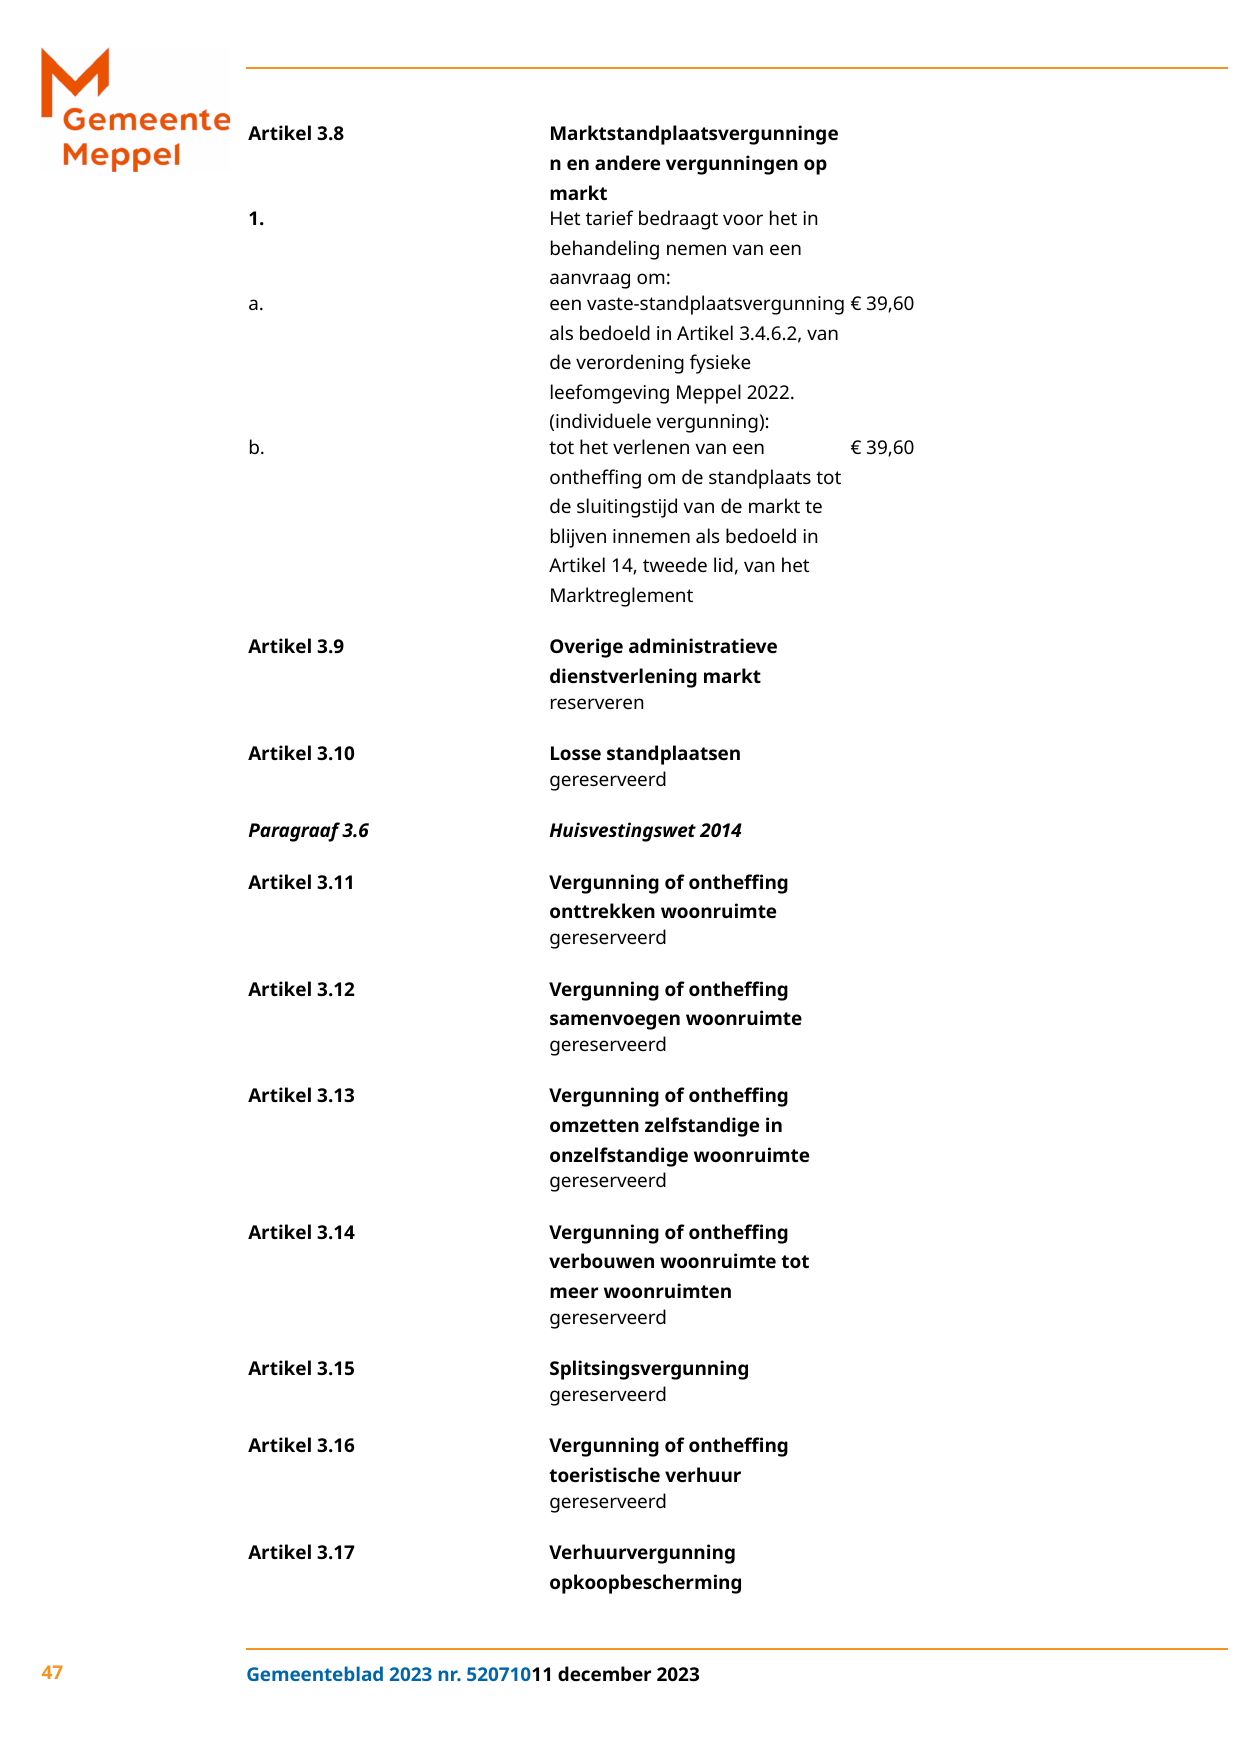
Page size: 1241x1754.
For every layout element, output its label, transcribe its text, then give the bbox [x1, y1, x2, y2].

table_cell [549, 1330, 850, 1355]
picture [41, 47, 231, 172]
table_cell Het tarief bedraagt voor het in behandeling nemen van een aanvraag om: [549, 205, 850, 290]
table_cell [248, 1514, 549, 1539]
table_cell Artikel 3.10 [248, 741, 549, 766]
table_cell [549, 844, 850, 869]
table_cell [850, 1514, 1152, 1539]
table_cell [549, 715, 850, 741]
table_cell [549, 1407, 850, 1433]
table_cell [549, 95, 850, 121]
table_cell [850, 1330, 1152, 1355]
table_cell [248, 950, 549, 976]
table_cell Artikel 3.11 [248, 869, 549, 924]
table_cell [850, 1488, 1152, 1514]
table_cell Splitsingsvergunning [549, 1355, 850, 1381]
table_cell [850, 95, 1152, 121]
table_cell gereserveerd [549, 1488, 850, 1514]
table_cell Artikel 3.15 [248, 1355, 549, 1381]
table_cell Artikel 3.14 [248, 1219, 549, 1304]
table_cell reserveren [549, 689, 850, 715]
table_cell [850, 950, 1152, 976]
table_cell [248, 715, 549, 741]
table_cell [248, 1330, 549, 1355]
table_cell Artikel 3.17 [248, 1539, 549, 1595]
table_cell [549, 792, 850, 818]
table_cell [248, 1381, 549, 1407]
table_cell [850, 608, 1152, 634]
table_cell [549, 1193, 850, 1219]
table_cell [850, 1433, 1152, 1488]
table_cell Vergunning of ontheffing omzetten zelfstandige in onzelfstandige woonruimte [549, 1083, 850, 1168]
table_cell [850, 1355, 1152, 1381]
table_cell b. [248, 434, 549, 608]
table_cell a. [248, 290, 549, 434]
table_cell gereserveerd [549, 1168, 850, 1193]
table_cell Artikel 3.13 [248, 1083, 549, 1168]
table_cell [850, 121, 1152, 205]
table_cell Marktstandplaatsvergunningen en andere vergunningen op markt [549, 121, 850, 205]
table_cell [850, 1407, 1152, 1433]
table_cell gereserveerd [549, 1381, 850, 1407]
table_cell [850, 818, 1152, 843]
table_cell Vergunning of ontheffing verbouwen woonruimte tot meer woonruimten [549, 1219, 850, 1304]
table_cell [248, 689, 549, 715]
table_cell € 39,60 [850, 434, 1152, 608]
table_cell [248, 1168, 549, 1193]
table_cell [850, 689, 1152, 715]
table_cell [850, 925, 1152, 950]
table_cell [549, 1057, 850, 1083]
table_cell Huisvestingswet 2014 [549, 818, 850, 843]
table_cell [850, 1381, 1152, 1407]
table_cell Artikel 3.12 [248, 976, 549, 1031]
table_cell Paragraaf 3.6 [248, 818, 549, 843]
table_cell [850, 766, 1152, 792]
table_cell [850, 634, 1152, 689]
table_cell [248, 844, 549, 869]
table_cell [850, 976, 1152, 1031]
table_cell [850, 1304, 1152, 1330]
table_cell [850, 869, 1152, 924]
table_cell [850, 1057, 1152, 1083]
table_cell [850, 792, 1152, 818]
table_cell gereserveerd [549, 1304, 850, 1330]
table_cell [248, 95, 549, 121]
table_cell Verhuurvergunning opkoopbescherming [549, 1539, 850, 1595]
table_cell [850, 1193, 1152, 1219]
table_cell Vergunning of ontheffing samenvoegen woonruimte [549, 976, 850, 1031]
table_cell Vergunning of ontheffing onttrekken woonruimte [549, 869, 850, 924]
table_cell [248, 1031, 549, 1057]
table_cell € 39,60 [850, 290, 1152, 434]
table_cell Artikel 3.8 [248, 121, 549, 205]
table_cell [248, 766, 549, 792]
table_cell gereserveerd [549, 1031, 850, 1057]
table_cell [248, 1488, 549, 1514]
table_cell [850, 205, 1152, 290]
table_cell [248, 925, 549, 950]
table_cell Artikel 3.16 [248, 1433, 549, 1488]
table_cell gereserveerd [549, 766, 850, 792]
table_cell 1. [248, 205, 549, 290]
table_cell [248, 1057, 549, 1083]
table_cell [549, 950, 850, 976]
table_cell gereserveerd [549, 925, 850, 950]
table_cell tot het verlenen van een ontheffing om de standplaats tot de sluitingstijd van de markt te blijven innemen als bedoeld in Artikel 14, tweede lid, van het Marktreglement [549, 434, 850, 608]
table_cell een vaste-standplaatsvergunning als bedoeld in Artikel 3.4.6.2, van de verordening fysieke leefomgeving Meppel 2022. (individuele vergunning): [549, 290, 850, 434]
table_cell Overige administratieve dienstverlening markt [549, 634, 850, 689]
table_cell [549, 1514, 850, 1539]
table_cell [248, 1407, 549, 1433]
table_cell [850, 1031, 1152, 1057]
table_cell Vergunning of ontheffing toeristische verhuur [549, 1433, 850, 1488]
table_cell [850, 1539, 1152, 1595]
table_cell [850, 1083, 1152, 1168]
table_cell [850, 1168, 1152, 1193]
table_cell [549, 608, 850, 634]
table_cell [248, 792, 549, 818]
table_cell [850, 1219, 1152, 1304]
table_cell [850, 844, 1152, 869]
table_cell [248, 608, 549, 634]
table_cell [248, 1193, 549, 1219]
table_cell [850, 715, 1152, 741]
table_cell [248, 1304, 549, 1330]
table_cell [850, 741, 1152, 766]
table_cell Losse standplaatsen [549, 741, 850, 766]
table_cell Artikel 3.9 [248, 634, 549, 689]
